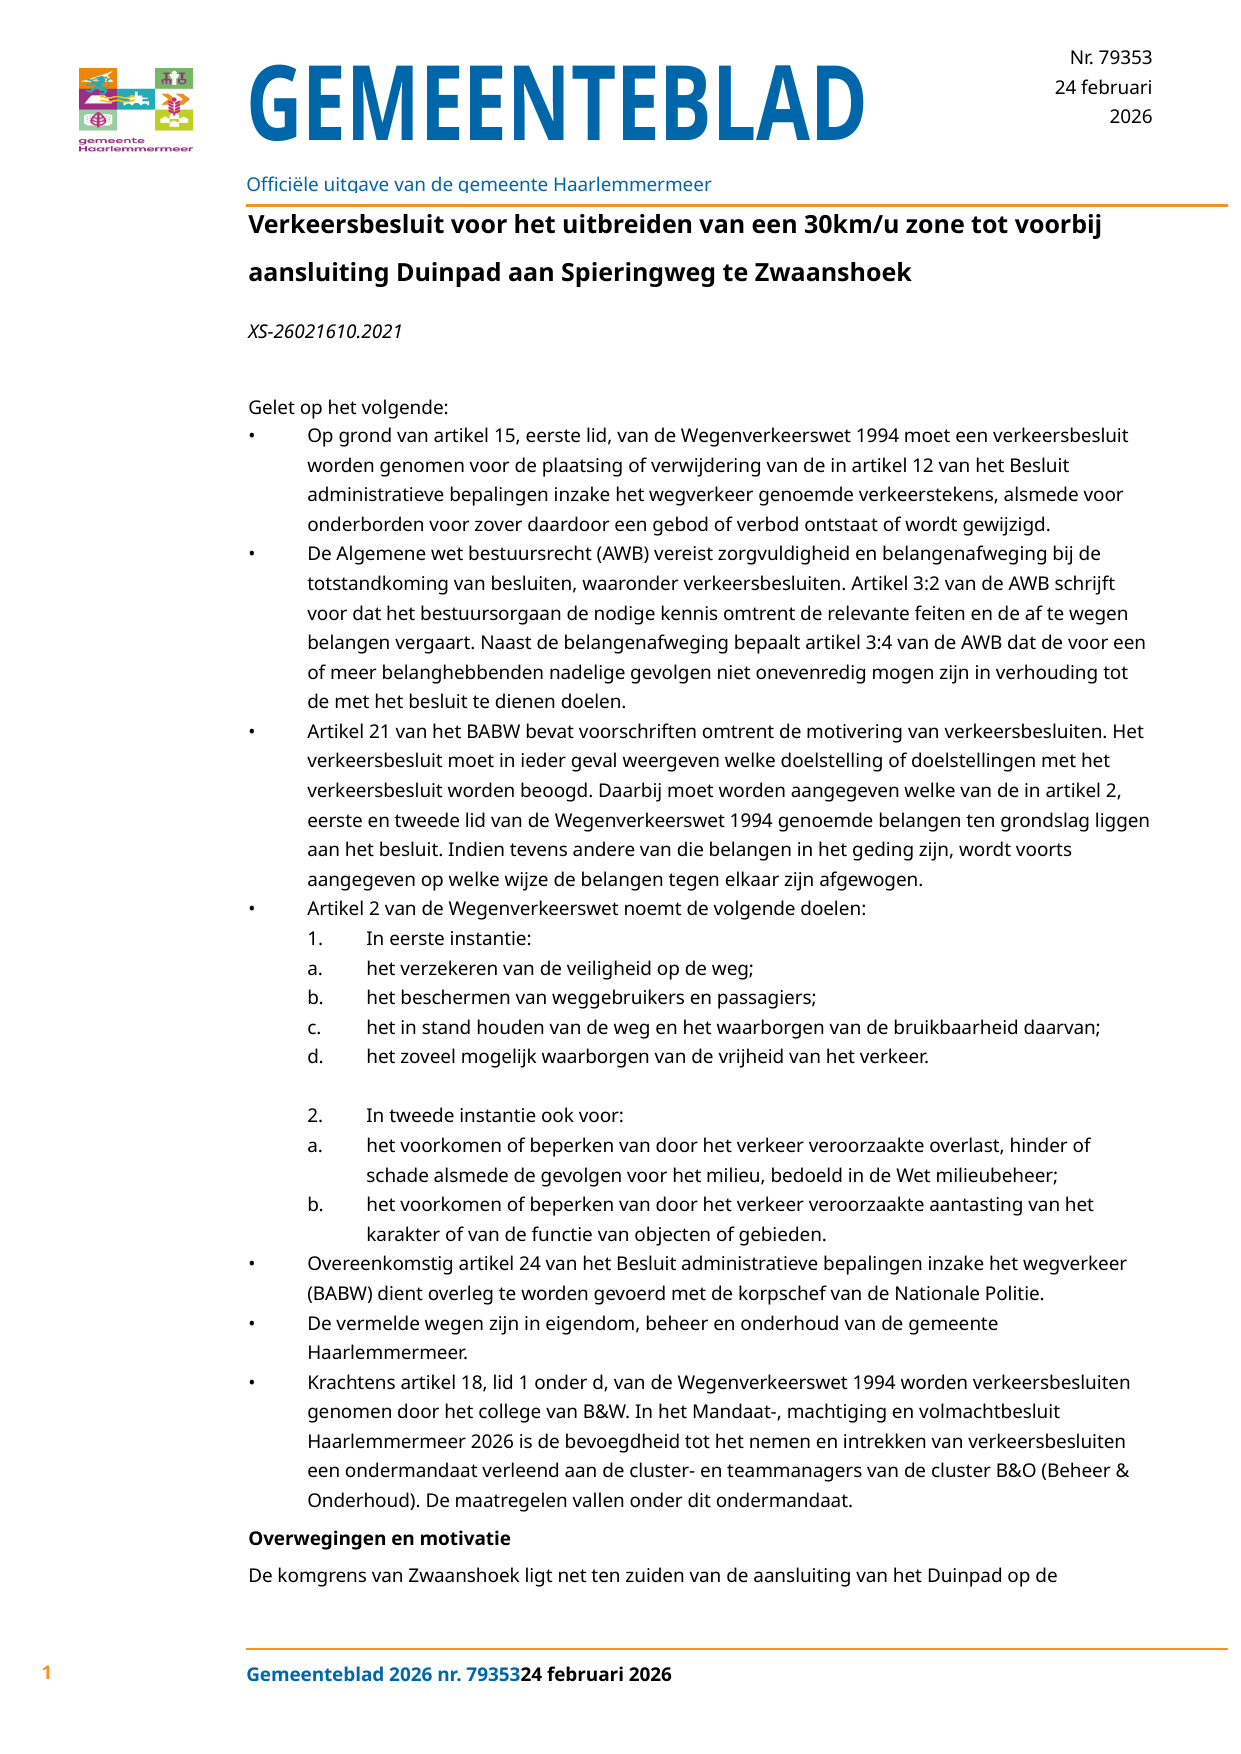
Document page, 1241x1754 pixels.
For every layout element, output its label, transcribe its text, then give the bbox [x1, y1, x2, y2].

list het voorkomen of beperken van door het verkeer veroorzaakte overlast, hinder of schade alsmede de gevolgen voor het milieu, bedoeld in de Wet milieubeheer; [307, 1132, 1152, 1188]
list De vermelde wegen zijn in eigendom, beheer en onderhoud van de gemeente Haarlemmermeer. [248, 1310, 1152, 1365]
list het verzekeren van de veiligheid op de weg; [307, 955, 1152, 981]
list In tweede instantie ook voor: [307, 1103, 1152, 1128]
list De Algemene wet bestuursrecht (AWB) vereist zorgvuldigheid en belangenafweging bij de totstandkoming van besluiten, waaronder verkeersbesluiten. Artikel 3:2 van de AWB schrijft voor dat het bestuursorgaan de nodige kennis omtrent de relevante feiten en de af te wegen belangen vergaart. Naast de belangenafweging bepaalt artikel 3:4 van de AWB dat de voor een of meer belanghebbenden nadelige gevolgen niet onevenredig mogen zijn in verhouding tot de met het besluit te dienen doelen. [248, 541, 1152, 714]
text XS-26021610.2021 [248, 318, 1152, 344]
text Verkeersbesluit voor het uitbreiden van een 30km/u zone tot voorbij aansluiting Duinpad aan Spieringweg te Zwaanshoek [248, 207, 1152, 288]
list Krachtens artikel 18, lid 1 onder d, van de Wegenverkeerswet 1994 worden verkeersbesluiten genomen door het college van B&W. In het Mandaat-, machtiging en volmachtbesluit Haarlemmermeer 2026 is de bevoegdheid tot het nemen en intrekken van verkeersbesluiten een ondermandaat verleend aan de cluster- en teammanagers van de cluster B&O (Beheer & Onderhoud). De maatregelen vallen onder dit ondermandaat. [248, 1369, 1152, 1513]
list het voorkomen of beperken van door het verkeer veroorzaakte aantasting van het karakter of van de functie van objecten of gebieden. [307, 1191, 1152, 1247]
list Overeenkomstig artikel 24 van het Besluit administratieve bepalingen inzake het wegverkeer (BABW) dient overleg te worden gevoerd met de korpschef van de Nationale Politie. [248, 1251, 1152, 1306]
text Gelet op het volgende: [248, 394, 1152, 420]
list Artikel 2 van de Wegenverkeerswet noemt de volgende doelen: [248, 896, 1152, 921]
list het beschermen van weggebruikers en passagiers; [307, 984, 1152, 1010]
text De komgrens van Zwaanshoek ligt net ten zuiden van de aansluiting van het Duinpad op de [248, 1562, 1152, 1588]
list In eerste instantie: [307, 925, 1152, 951]
list het zoveel mogelijk waarborgen van de vrijheid van het verkeer. [307, 1043, 1152, 1069]
picture [41, 47, 231, 172]
list Artikel 21 van het BABW bevat voorschriften omtrent de motivering van verkeersbesluiten. Het verkeersbesluit moet in ieder geval weergeven welke doelstelling of doelstellingen met het verkeersbesluit worden beoogd. Daarbij moet worden aangegeven welke van de in artikel 2, eerste en tweede lid van de Wegenverkeerswet 1994 genoemde belangen ten grondslag liggen aan het besluit. Indien tevens andere van die belangen in het geding zijn, wordt voorts aangegeven op welke wijze de belangen tegen elkaar zijn afgewogen. [248, 718, 1152, 892]
text Overwegingen en motivatie [248, 1525, 1152, 1551]
list het in stand houden van de weg en het waarborgen van de bruikbaarheid daarvan; [307, 1014, 1152, 1040]
list Op grond van artikel 15, eerste lid, van de Wegenverkeerswet 1994 moet een verkeersbesluit worden genomen voor de plaatsing of verwijdering van de in artikel 12 van het Besluit administratieve bepalingen inzake het wegverkeer genoemde verkeerstekens, alsmede voor onderborden voor zover daardoor een gebod of verbod ontstaat of wordt gewijzigd. [248, 422, 1152, 537]
